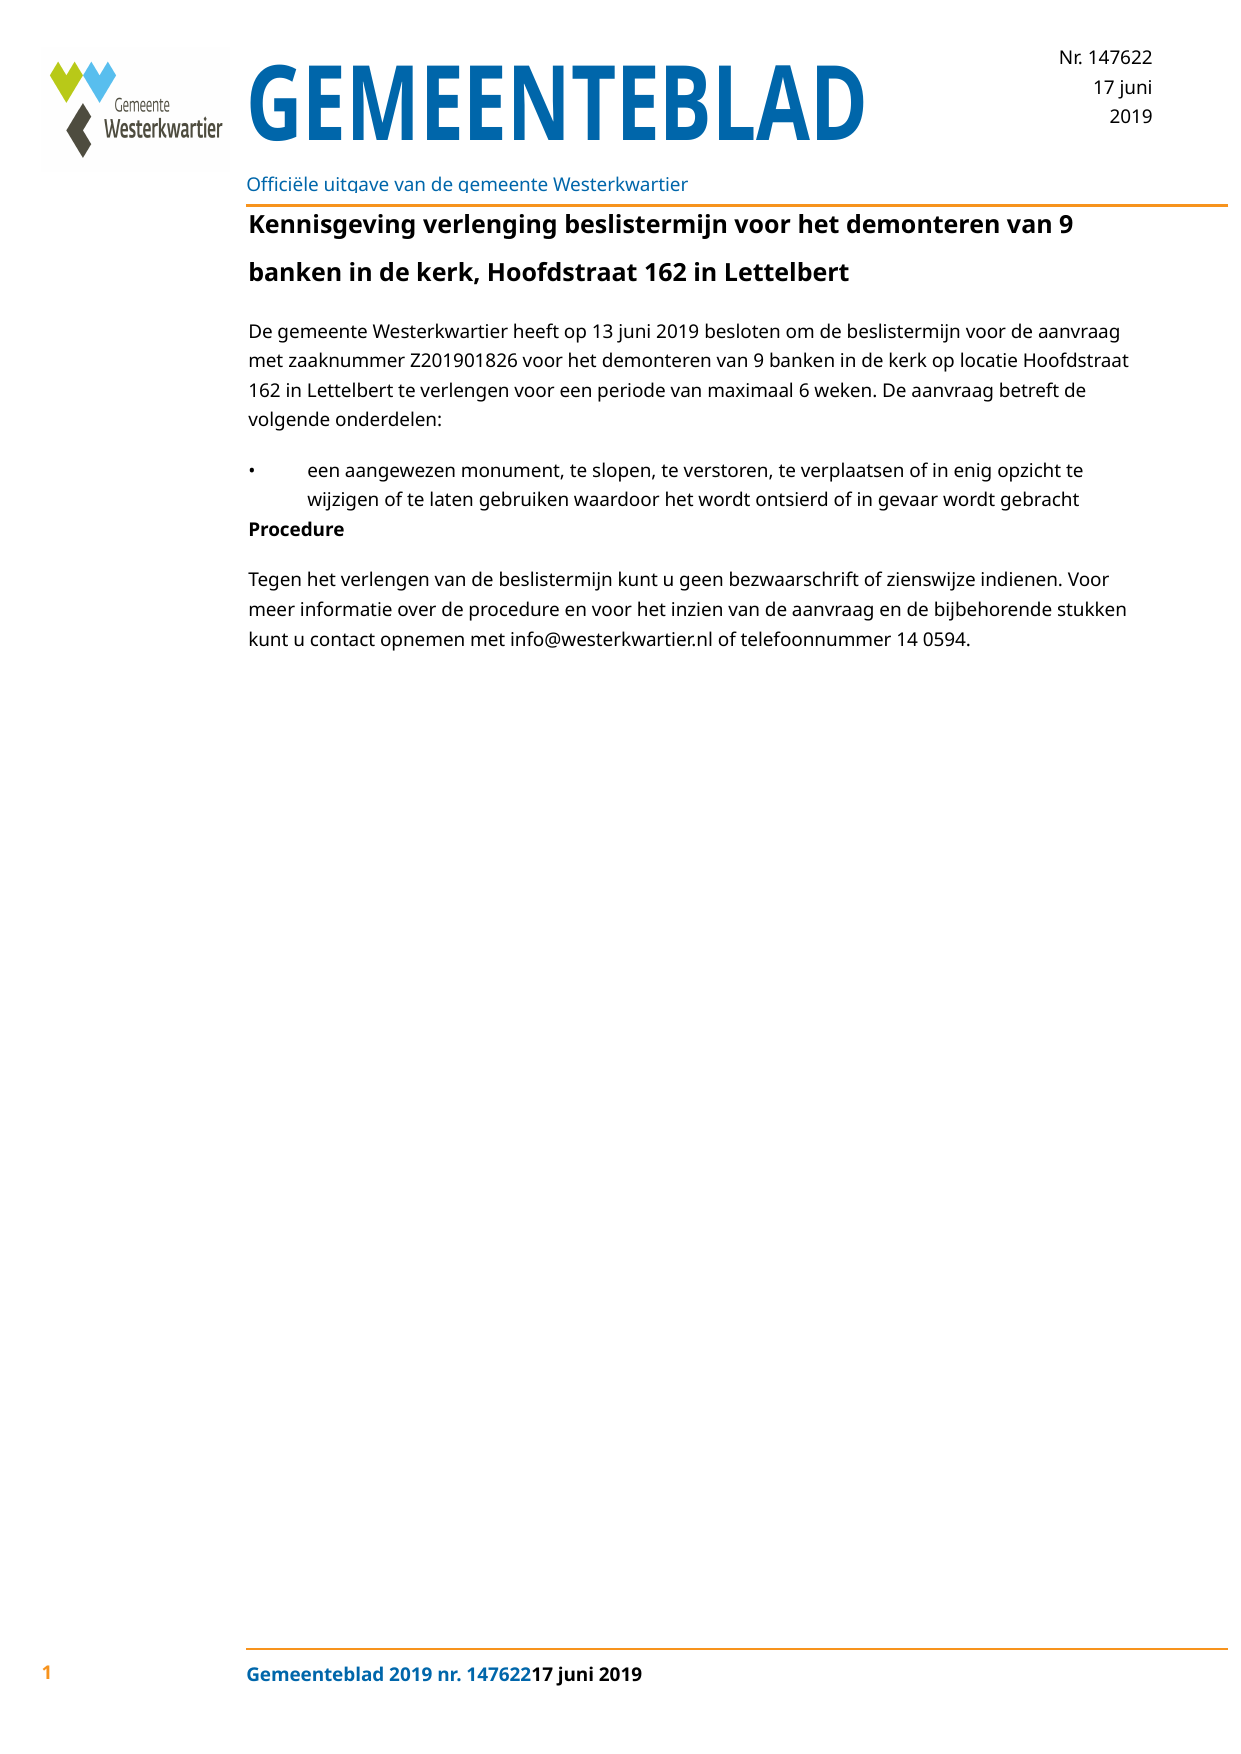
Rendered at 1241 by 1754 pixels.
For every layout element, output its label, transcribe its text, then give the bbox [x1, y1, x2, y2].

text De gemeente Westerkwartier heeft op 13 juni 2019 besloten om de beslistermijn voor de aanvraag met zaaknummer Z201901826 voor het demonteren van 9 banken in de kerk op locatie Hoofdstraat 162 in Lettelbert te verlengen voor een periode van maximaal 6 weken. De aanvraag betreft de volgende onderdelen: [248, 318, 1152, 432]
list een aangewezen monument, te slopen, te verstoren, te verplaatsen of in enig opzicht te wijzigen of te laten gebruiken waardoor het wordt ontsierd of in gevaar wordt gebracht [248, 457, 1152, 512]
text Tegen het verlengen van de beslistermijn kunt u geen bezwaarschrift of zienswijze indienen. Voor meer informatie over de procedure en voor het inzien van de aanvraag en de bijbehorende stukken kunt u contact opnemen met info@westerkwartier.nl of telefoonnummer 14 0594. [248, 567, 1152, 652]
text Kennisgeving verlenging beslistermijn voor het demonteren van 9 banken in de kerk, Hoofdstraat 162 in Lettelbert [248, 207, 1152, 288]
text Procedure [248, 516, 1152, 542]
picture [41, 47, 231, 172]
